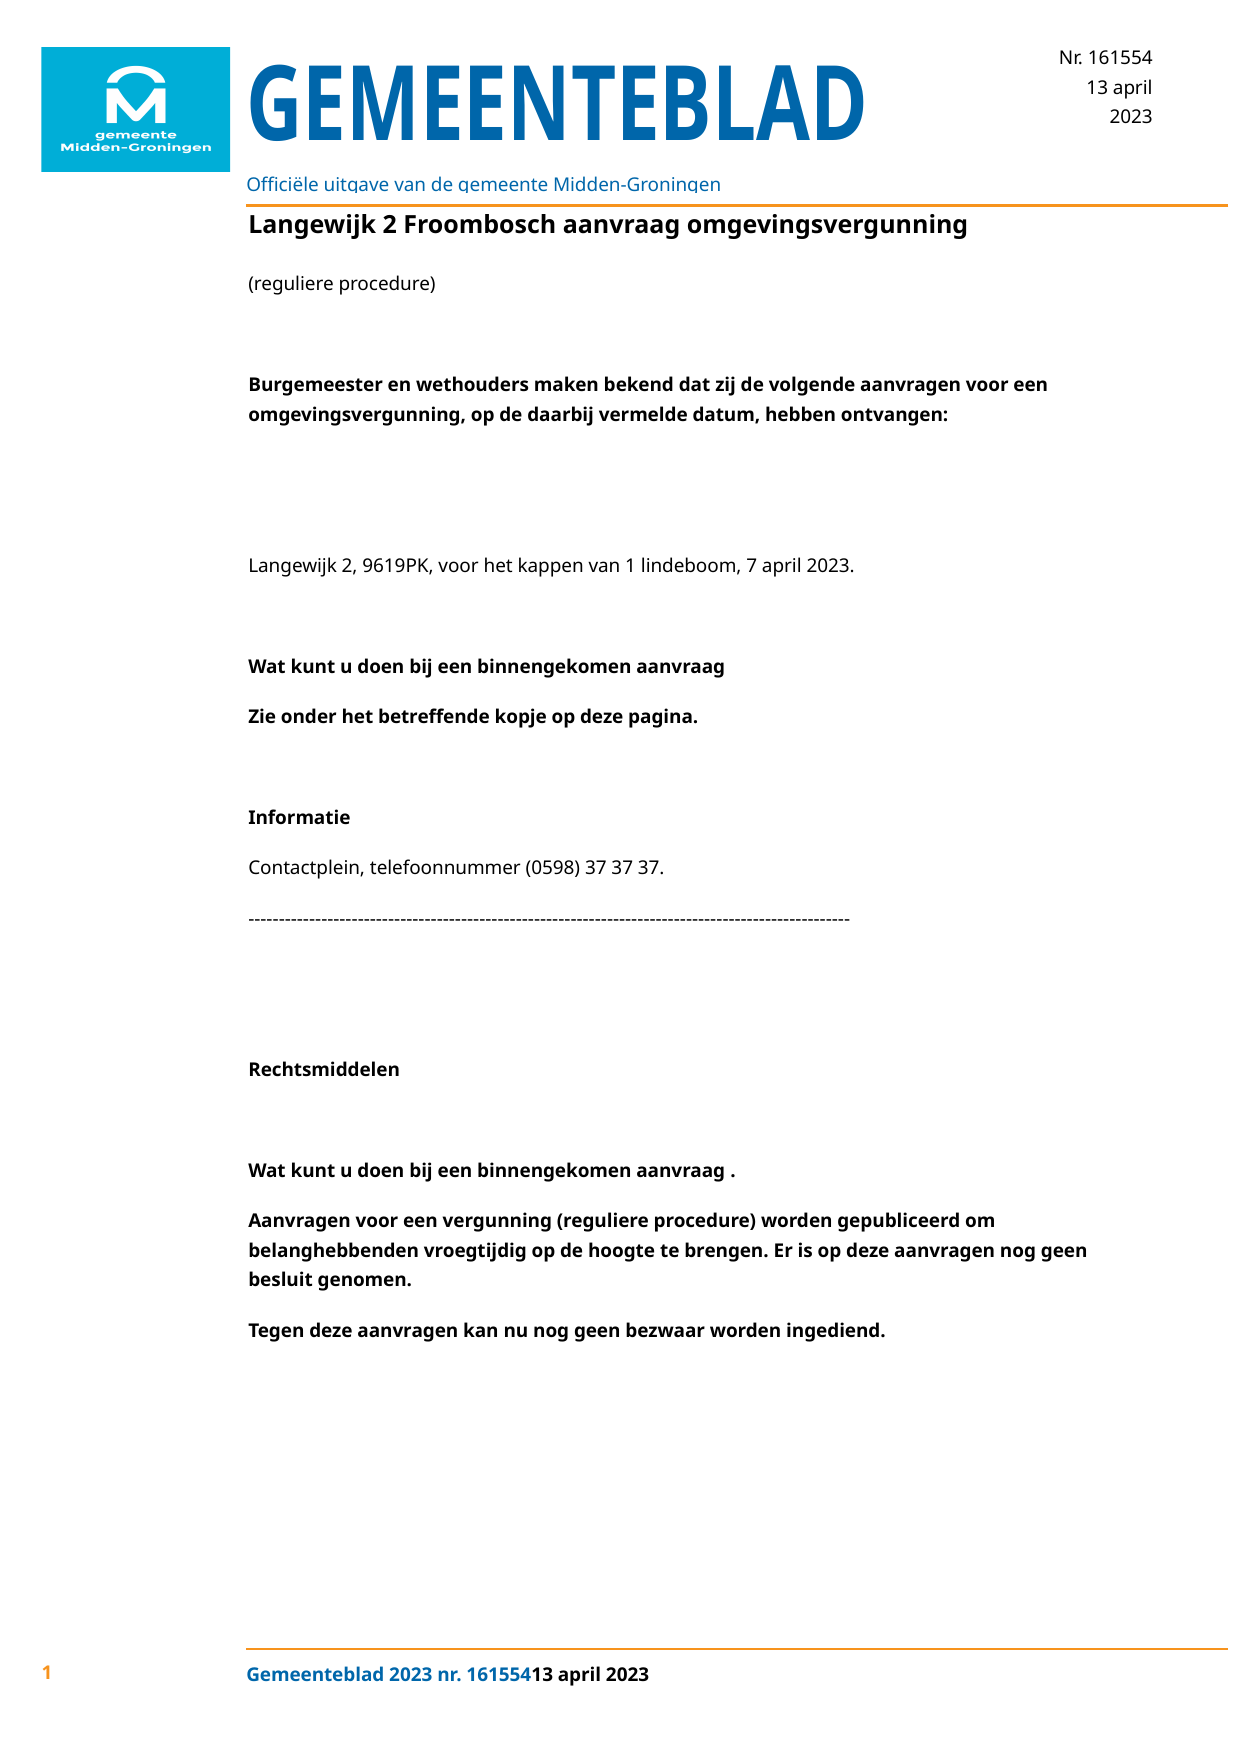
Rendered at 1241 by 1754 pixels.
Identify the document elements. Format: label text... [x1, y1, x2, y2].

picture [108, 66, 164, 82]
text Contactplein, telefoonnummer (0598) 37 37 37. [248, 854, 1152, 880]
text Rechtsmiddelen [248, 1056, 1152, 1082]
picture [107, 89, 165, 122]
text Aanvragen voor een vergunning (reguliere procedure) worden gepubliceerd om belanghebbenden vroegtijdig op de hoogte te brengen. Er is op deze aanvragen nog geen besluit genomen. [248, 1207, 1152, 1292]
text Langewijk 2 Froombosch aanvraag omgevingsvergunning [248, 207, 1152, 241]
text Langewijk 2, 9619PK, voor het kappen van 1 lindeboom, 7 april 2023. [248, 552, 1152, 578]
text Informatie [248, 804, 1152, 830]
picture [184, 146, 190, 153]
text (reguliere procedure) [248, 270, 1152, 296]
text Wat kunt u doen bij een binnengekomen aanvraag [248, 653, 1152, 678]
text Zie onder het betreffende kopje op deze pagina. [248, 703, 1152, 729]
text Burgemeester en wethouders maken bekend dat zij de volgende aanvragen voor een omgevingsvergunning, op de daarbij vermelde datum, hebben ontvangen: [248, 371, 1152, 426]
text Wat kunt u doen bij een binnengekomen aanvraag . [248, 1157, 1152, 1183]
text Tegen deze aanvragen kan nu nog geen bezwaar worden ingediend. [248, 1317, 1152, 1343]
text --------------------------------------------------------------------------------------------------- [248, 905, 1152, 931]
